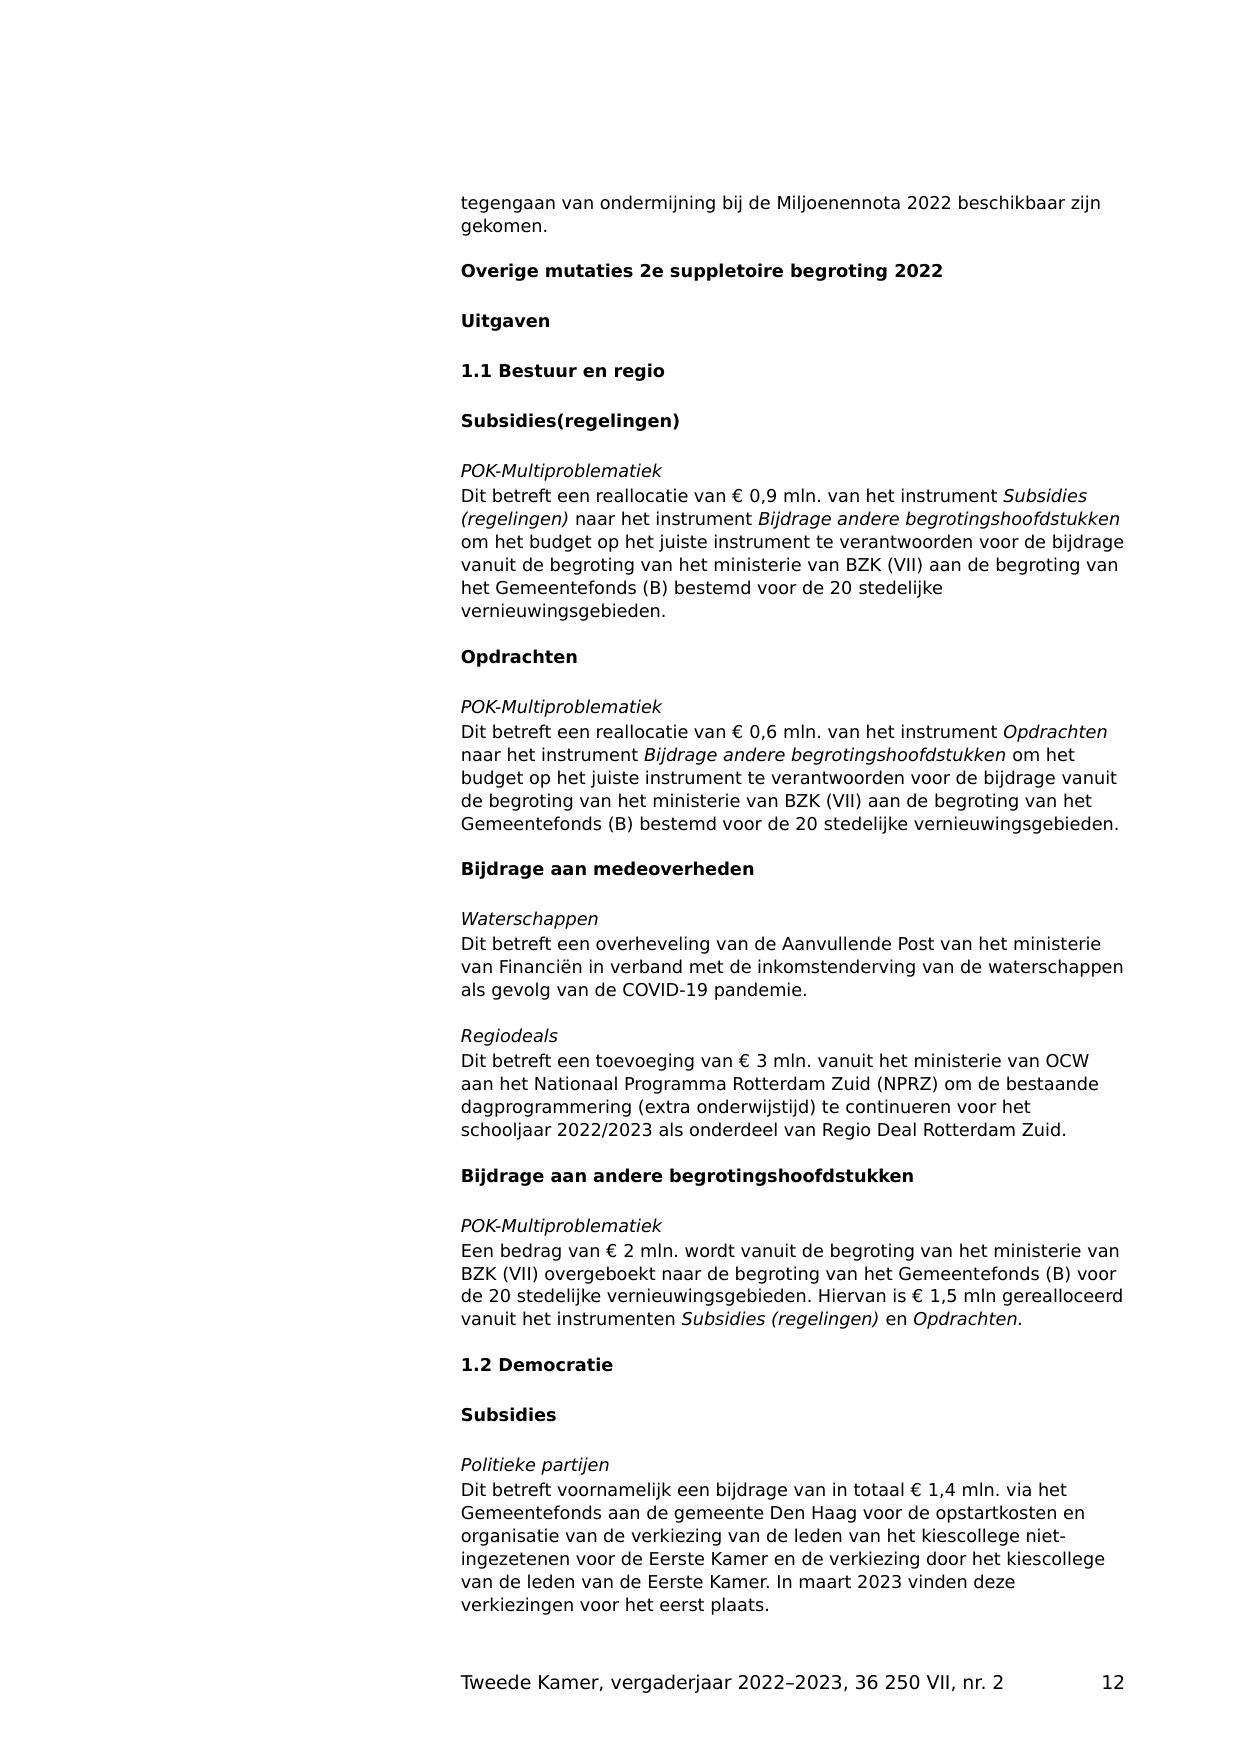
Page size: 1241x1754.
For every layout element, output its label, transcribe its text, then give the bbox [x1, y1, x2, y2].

text Dit betreft een toevoeging van € 3 mln. vanuit het ministerie van OCW aan het Nationaal Programma Rotterdam Zuid (NPRZ) om de bestaande dagprogrammering (extra onderwijstijd) te continueren voor het schooljaar 2022/2023 als onderdeel van Regio Deal Rotterdam Zuid. [461, 1049, 1125, 1141]
text Subsidies [461, 1403, 1125, 1426]
text Dit betreft een reallocatie van € 0,9 mln. van het instrument Subsidies (regelingen) naar het instrument Bijdrage andere begrotingshoofdstukken om het budget op het juiste instrument te verantwoorden voor de bijdrage vanuit de begroting van het ministerie van BZK (VII) aan de begroting van het Gemeentefonds (B) bestemd voor de 20 stedelijke vernieuwingsgebieden. [461, 484, 1125, 622]
text POK-Multiproblematiek [461, 459, 1125, 482]
text Dit betreft een reallocatie van € 0,6 mln. van het instrument Opdrachten naar het instrument Bijdrage andere begrotingshoofdstukken om het budget op het juiste instrument te verantwoorden voor de bijdrage vanuit de begroting van het ministerie van BZK (VII) aan de begroting van het Gemeentefonds (B) bestemd voor de 20 stedelijke vernieuwingsgebieden. [461, 720, 1125, 834]
text Een bedrag van € 2 mln. wordt vanuit de begroting van het ministerie van BZK (VII) overgeboekt naar de begroting van het Gemeentefonds (B) voor de 20 stedelijke vernieuwingsgebieden. Hiervan is € 1,5 mln gerealloceerd vanuit het instrumenten Subsidies (regelingen) en Opdrachten. [461, 1239, 1125, 1330]
text POK-Multiproblematiek [461, 1214, 1125, 1237]
text Subsidies(regelingen) [461, 409, 1125, 432]
text Overige mutaties 2e suppletoire begroting 2022 [461, 259, 1125, 282]
text 1.2 Democratie [461, 1353, 1125, 1376]
text Uitgaven [461, 309, 1125, 332]
text Dit betreft een overheveling van de Aanvullende Post van het ministerie van Financiën in verband met de inkomstenderving van de waterschappen als gevolg van de COVID-19 pandemie. [461, 932, 1125, 1001]
text Dit betreft voornamelijk een bijdrage van in totaal € 1,4 mln. via het Gemeentefonds aan de gemeente Den Haag voor de opstartkosten en organisatie van de verkiezing van de leden van het kiescollege niet-ingezetenen voor de Eerste Kamer en de verkiezing door het kiescollege van de leden van de Eerste Kamer. In maart 2023 vinden deze verkiezingen voor het eerst plaats. [461, 1478, 1125, 1616]
text 1.1 Bestuur en regio [461, 359, 1125, 382]
text Bijdrage aan medeoverheden [461, 857, 1125, 880]
text Opdrachten [461, 645, 1125, 668]
text Bijdrage aan andere begrotingshoofdstukken [461, 1164, 1125, 1187]
text Regiodeals [461, 1024, 1125, 1047]
text tegengaan van ondermijning bij de Miljoenennota 2022 beschikbaar zijn gekomen. [461, 191, 1125, 237]
text POK-Multiproblematiek [461, 695, 1125, 718]
text Waterschappen [461, 907, 1125, 930]
text Politieke partijen [461, 1453, 1125, 1476]
